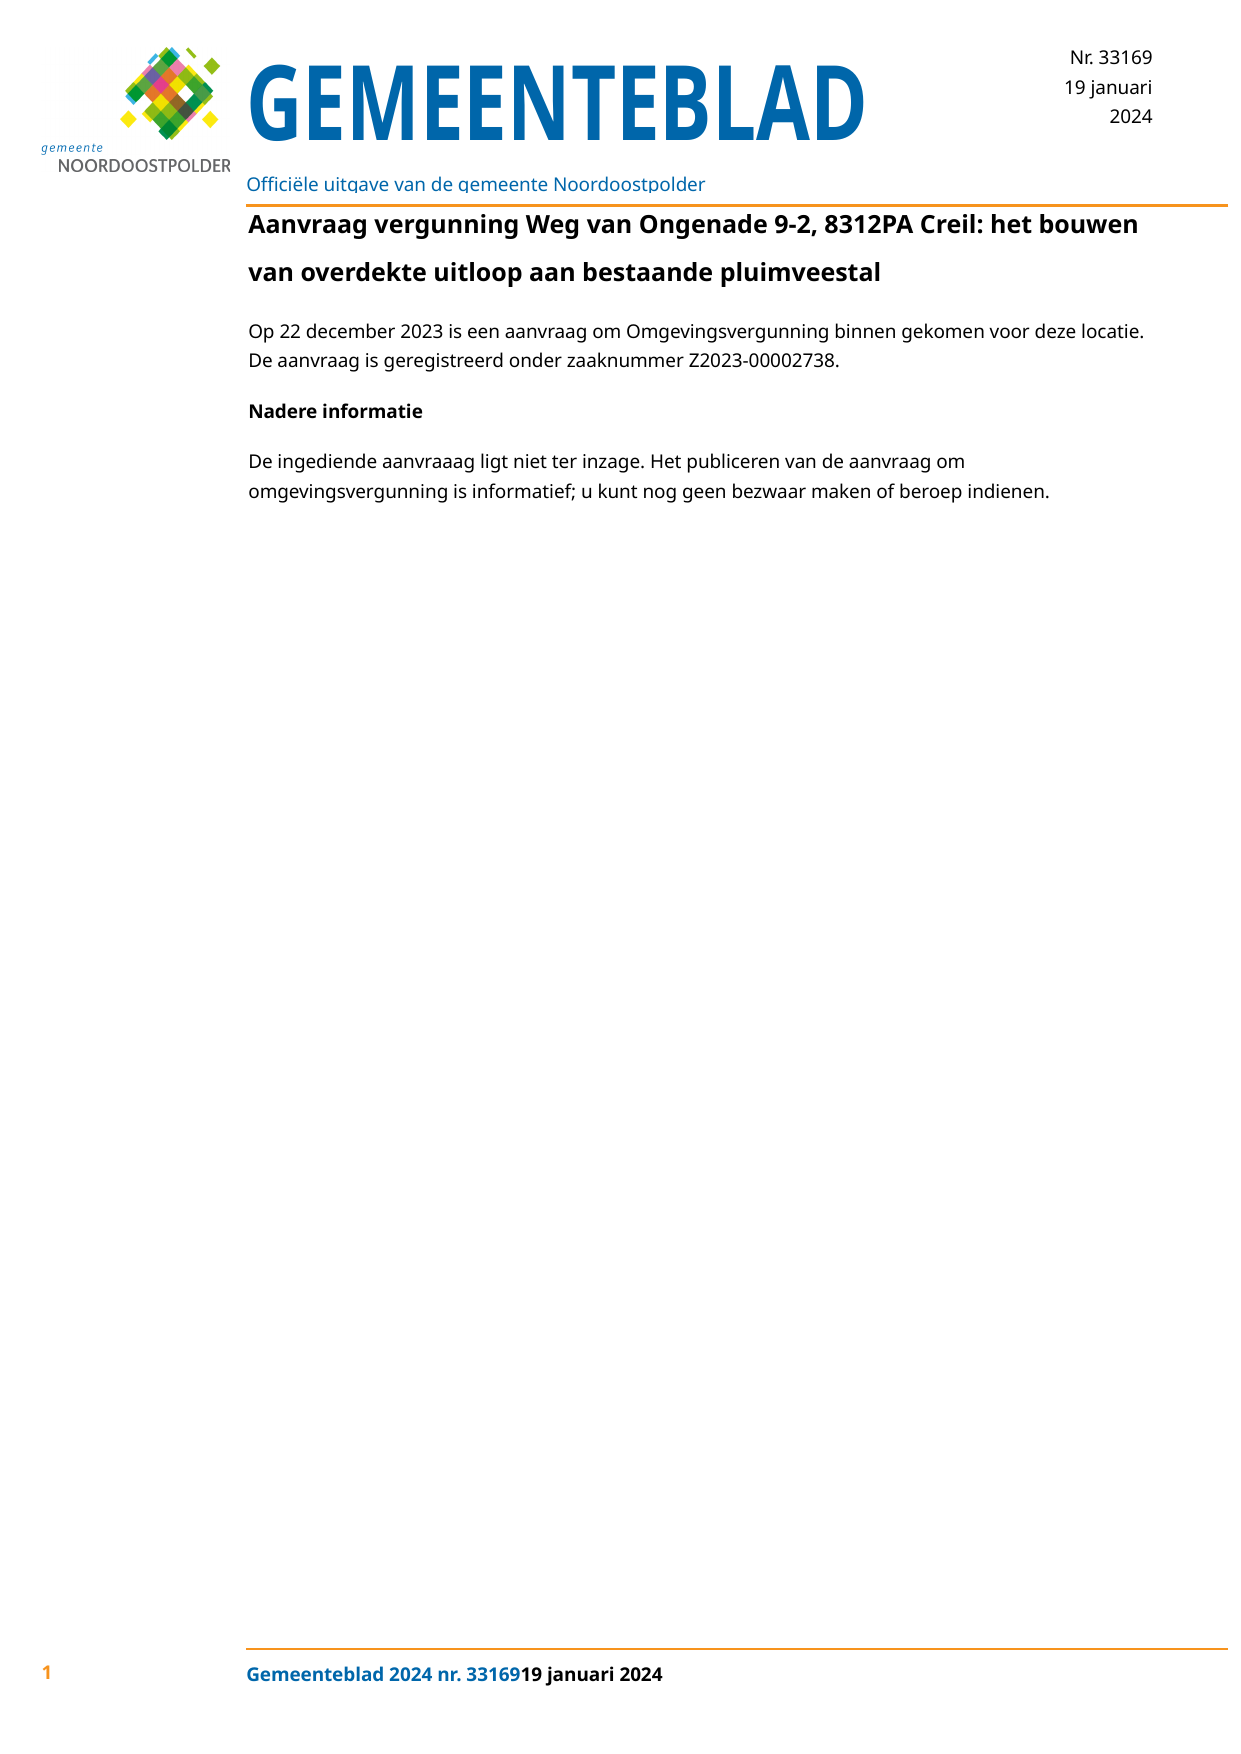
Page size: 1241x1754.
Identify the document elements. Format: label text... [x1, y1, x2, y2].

picture [41, 47, 231, 172]
text Nadere informatie [248, 398, 1152, 424]
text Aanvraag vergunning Weg van Ongenade 9-2, 8312PA Creil: het bouwen van overdekte uitloop aan bestaande pluimveestal [248, 207, 1152, 288]
text Op 22 december 2023 is een aanvraag om Omgevingsvergunning binnen gekomen voor deze locatie. De aanvraag is geregistreerd onder zaaknummer Z2023-00002738. [248, 318, 1152, 373]
text De ingediende aanvraaag ligt niet ter inzage. Het publiceren van de aanvraag om omgevingsvergunning is informatief; u kunt nog geen bezwaar maken of beroep indienen. [248, 448, 1152, 504]
